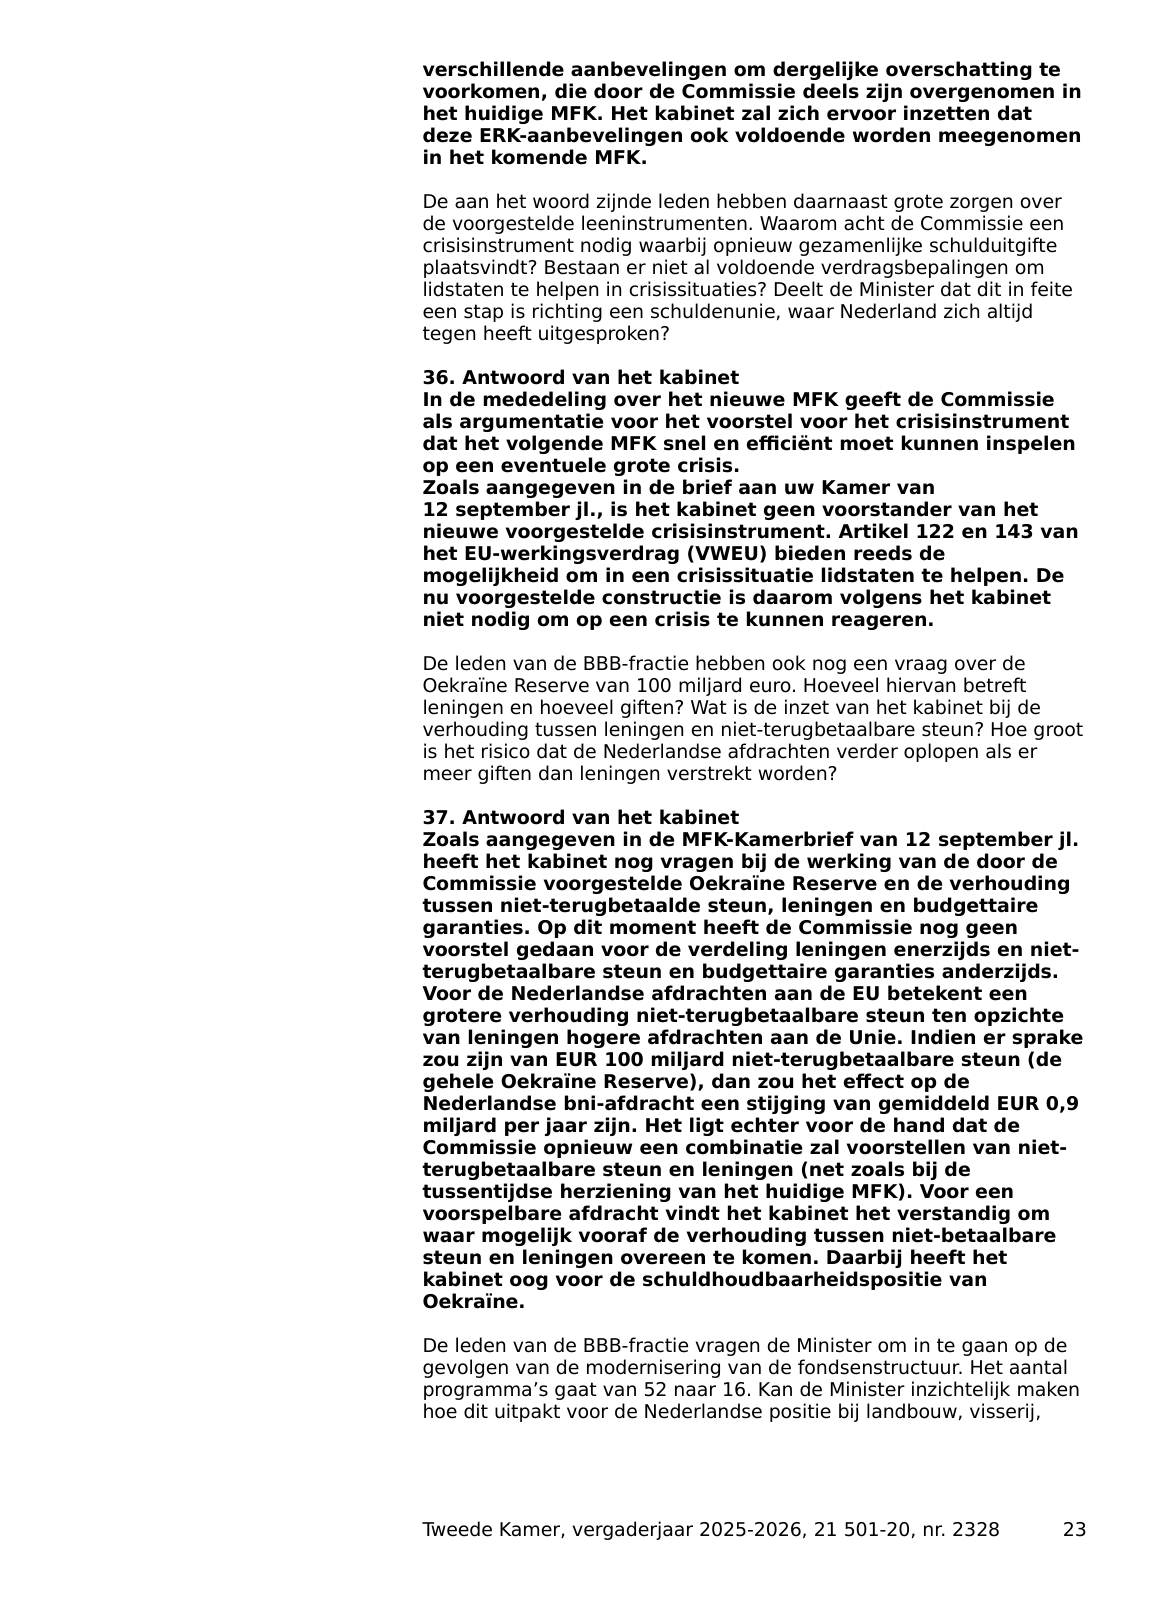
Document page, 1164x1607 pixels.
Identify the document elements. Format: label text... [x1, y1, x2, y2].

text Zoals aangegeven in de brief aan uw Kamer van 12 september jl., is het kabinet geen voorstander van het nieuwe voorgestelde crisisinstrument. Artikel 122 en 143 van het EU-werkingsverdrag (VWEU) bieden reeds de mogelijkheid om in een crisissituatie lidstaten te helpen. De nu voorgestelde constructie is daarom volgens het kabinet niet nodig om op een crisis te kunnen reageren. [422, 477, 1087, 631]
text De leden van de BBB-fractie hebben ook nog een vraag over de Oekraïne Reserve van 100 miljard euro. Hoeveel hiervan betreft leningen en hoeveel giften? Wat is de inzet van het kabinet bij de verhouding tussen leningen en niet-terugbetaalbare steun? Hoe groot is het risico dat de Nederlandse afdrachten verder oplopen als er meer giften dan leningen verstrekt worden? [422, 653, 1087, 785]
text De leden van de BBB-fractie vragen de Minister om in te gaan op de gevolgen van de modernisering van de fondsenstructuur. Het aantal programma’s gaat van 52 naar 16. Kan de Minister inzichtelijk maken hoe dit uitpakt voor de Nederlandse positie bij landbouw, visserij, [422, 1335, 1087, 1423]
text 37. Antwoord van het kabinet [422, 807, 1087, 829]
text De aan het woord zijnde leden hebben daarnaast grote zorgen over de voorgestelde leeninstrumenten. Waarom acht de Commissie een crisisinstrument nodig waarbij opnieuw gezamenlijke schulduitgifte plaatsvindt? Bestaan er niet al voldoende verdragsbepalingen om lidstaten te helpen in crisissituaties? Deelt de Minister dat dit in feite een stap is richting een schuldenunie, waar Nederland zich altijd tegen heeft uitgesproken? [422, 191, 1087, 345]
text 36. Antwoord van het kabinet [422, 367, 1087, 389]
text Zoals aangegeven in de MFK-Kamerbrief van 12 september jl. heeft het kabinet nog vragen bij de werking van de door de Commissie voorgestelde Oekraïne Reserve en de verhouding tussen niet-terugbetaalde steun, leningen en budgettaire garanties. Op dit moment heeft de Commissie nog geen voorstel gedaan voor de verdeling leningen enerzijds en niet-terugbetaalbare steun en budgettaire garanties anderzijds. Voor de Nederlandse afdrachten aan de EU betekent een grotere verhouding niet-terugbetaalbare steun ten opzichte van leningen hogere afdrachten aan de Unie. Indien er sprake zou zijn van EUR 100 miljard niet-terugbetaalbare steun (de gehele Oekraïne Reserve), dan zou het effect op de Nederlandse bni-afdracht een stijging van gemiddeld EUR 0,9 miljard per jaar zijn. Het ligt echter voor de hand dat de Commissie opnieuw een combinatie zal voorstellen van niet-terugbetaalbare steun en leningen (net zoals bij de tussentijdse herziening van het huidige MFK). Voor een voorspelbare afdracht vindt het kabinet het verstandig om waar mogelijk vooraf de verhouding tussen niet-betaalbare steun en leningen overeen te komen. Daarbij heeft het kabinet oog voor de schuldhoudbaarheidspositie van Oekraïne. [422, 829, 1087, 1313]
text verschillende aanbevelingen om dergelijke overschatting te voorkomen, die door de Commissie deels zijn overgenomen in het huidige MFK. Het kabinet zal zich ervoor inzetten dat deze ERK-aanbevelingen ook voldoende worden meegenomen in het komende MFK. [422, 59, 1087, 169]
text In de mededeling over het nieuwe MFK geeft de Commissie als argumentatie voor het voorstel voor het crisisinstrument dat het volgende MFK snel en efficiënt moet kunnen inspelen op een eventuele grote crisis. [422, 389, 1087, 477]
